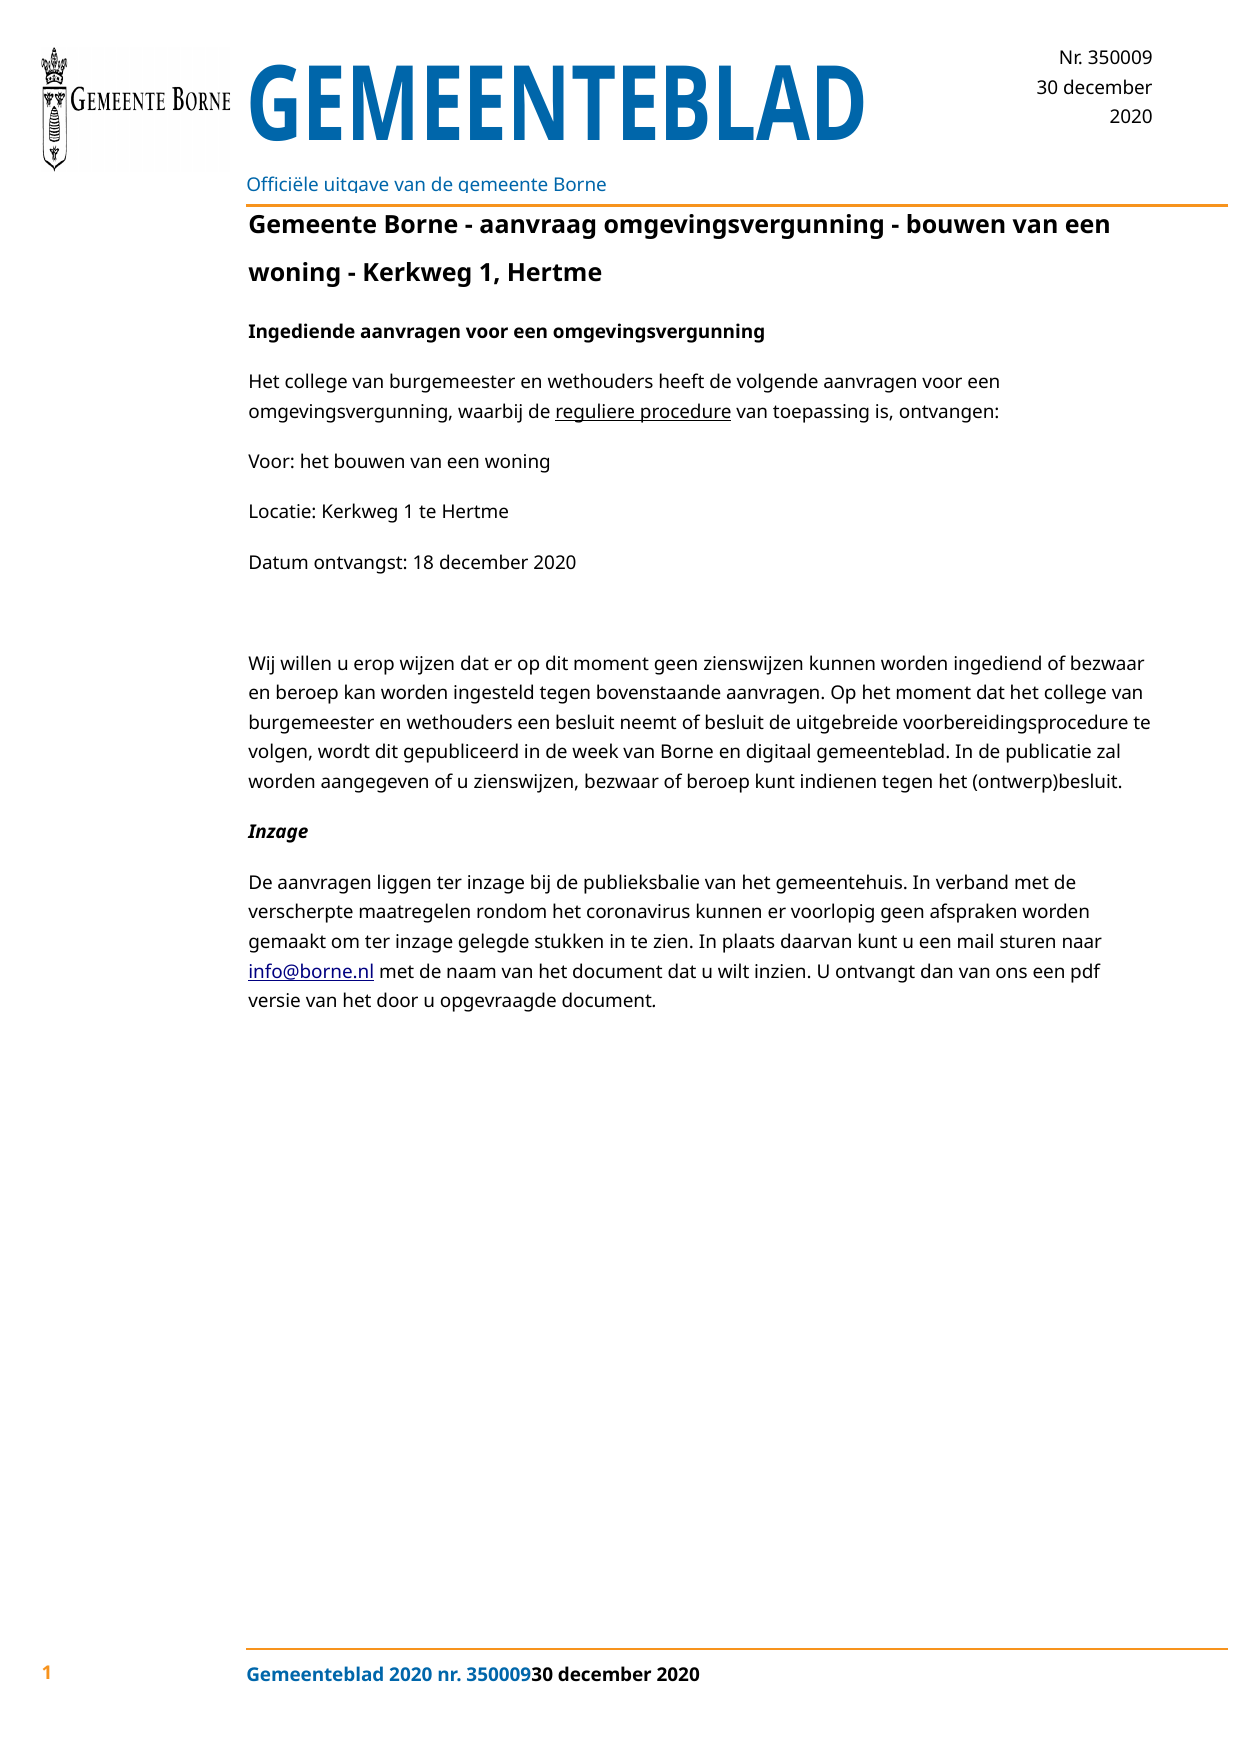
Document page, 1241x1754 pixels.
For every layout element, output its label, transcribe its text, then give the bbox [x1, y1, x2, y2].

picture [41, 47, 231, 172]
text Inzage [248, 819, 1152, 844]
text Wij willen u erop wijzen dat er op dit moment geen zienswijzen kunnen worden ingediend of bezwaar en beroep kan worden ingesteld tegen bovenstaande aanvragen. Op het moment dat het college van burgemeester en wethouders een besluit neemt of besluit de uitgebreide voorbereidingsprocedure te volgen, wordt dit gepubliceerd in de week van Borne en digitaal gemeenteblad. In de publicatie zal worden aangegeven of u zienswijzen, bezwaar of beroep kunt indienen tegen het (ontwerp)besluit. [248, 650, 1152, 794]
text De aanvragen liggen ter inzage bij de publieksbalie van het gemeentehuis. In verband met de verscherpte maatregelen rondom het coronavirus kunnen er voorlopig geen afspraken worden gemaakt om ter inzage gelegde stukken in te zien. In plaats daarvan kunt u een mail sturen naar info@borne.nl met de naam van het document dat u wilt inzien. U ontvangt dan van ons een pdf versie van het door u opgevraagde document. [248, 869, 1152, 1013]
text Ingediende aanvragen voor een omgevingsvergunning [248, 318, 1152, 344]
text Datum ontvangst: 18 december 2020 [248, 549, 1152, 575]
text Voor: het bouwen van een woning [248, 448, 1152, 474]
text Het college van burgemeester en wethouders heeft de volgende aanvragen voor een omgevingsvergunning, waarbij de reguliere procedure van toepassing is, ontvangen: [248, 368, 1152, 424]
text Locatie: Kerkweg 1 te Hertme [248, 499, 1152, 524]
text Gemeente Borne - aanvraag omgevingsvergunning - bouwen van een woning - Kerkweg 1, Hertme [248, 207, 1152, 288]
